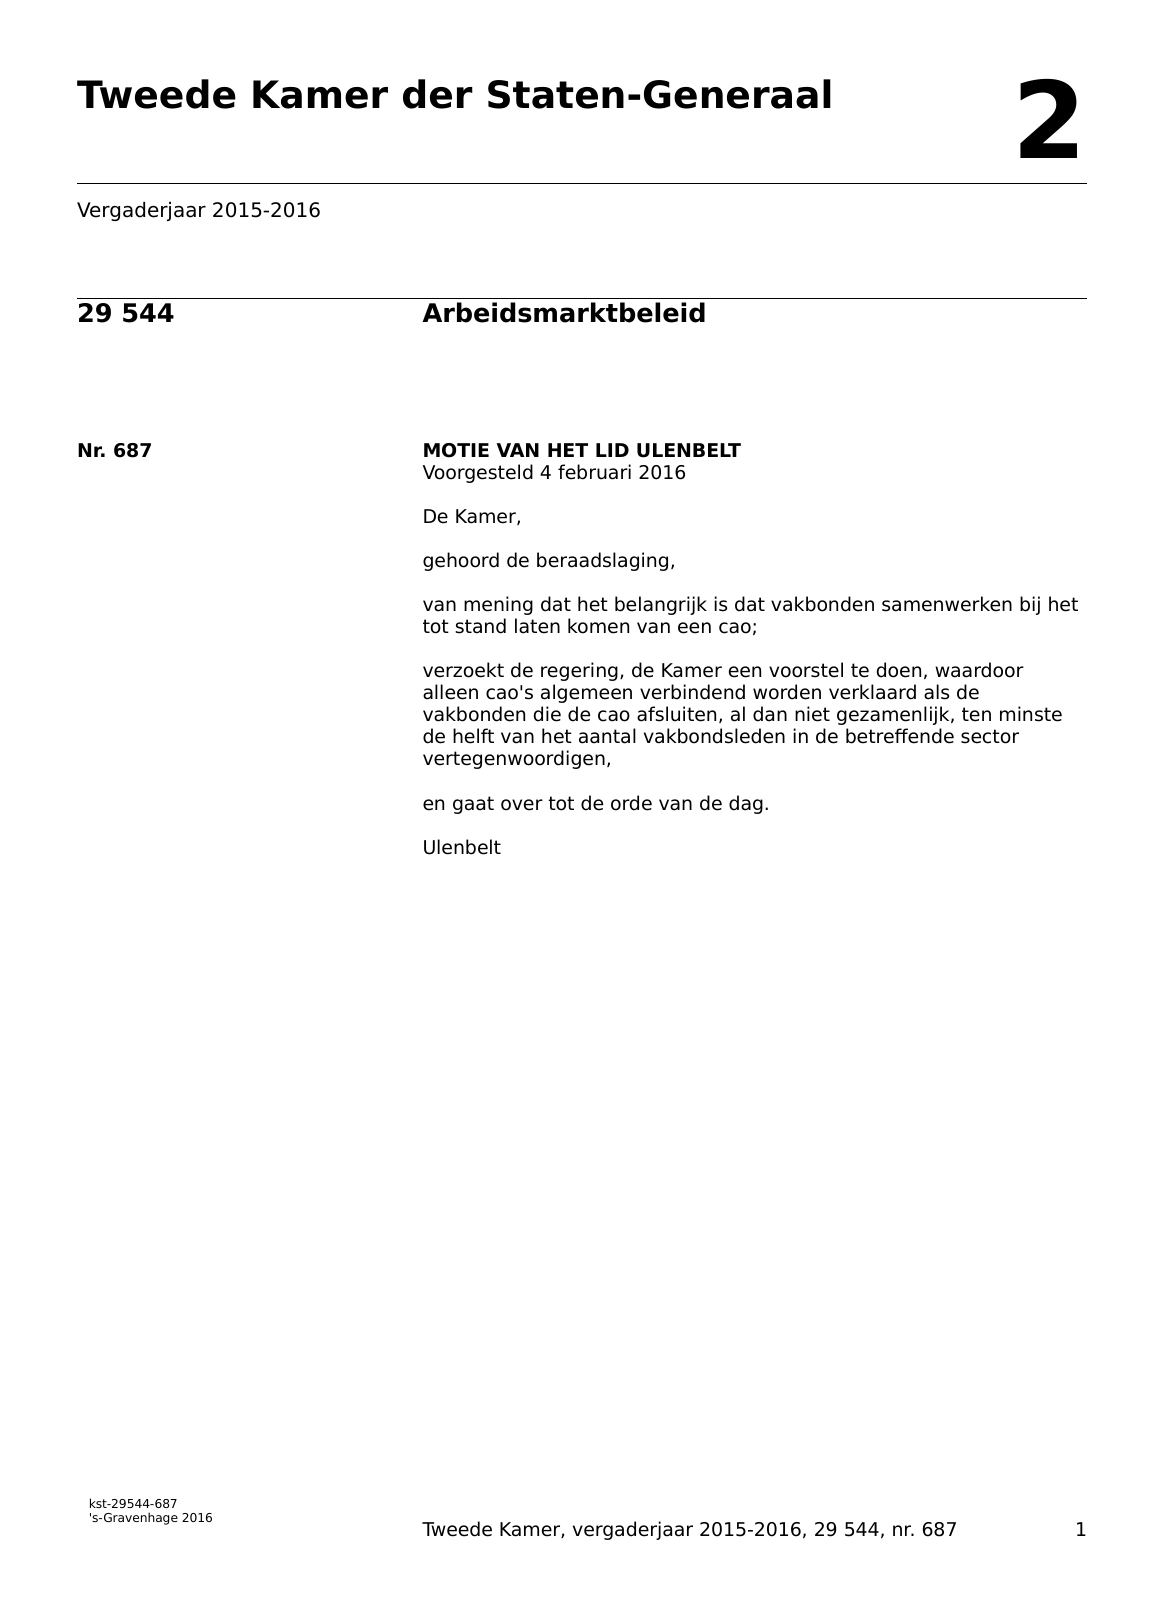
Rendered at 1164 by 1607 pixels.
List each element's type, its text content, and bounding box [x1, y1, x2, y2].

text gehoord de beraadslaging, [422, 550, 1087, 572]
text Ulenbelt [422, 837, 1087, 858]
text en gaat over tot de orde van de dag. [422, 792, 1087, 814]
table_cell Vergaderjaar 2015-2016 [77, 184, 1087, 298]
text kst-29544-687 [88, 1497, 323, 1511]
subtitle 29 544 Arbeidsmarktbeleid [77, 299, 1087, 329]
text De Kamer, [422, 506, 1087, 528]
table_header 2 [886, 59, 1087, 183]
text 's-Gravenhage 2016 [88, 1511, 323, 1525]
table_header Tweede Kamer der Staten-Generaal [77, 59, 886, 183]
text van mening dat het belangrijk is dat vakbonden samenwerken bij het tot stand laten komen van een cao; [422, 594, 1087, 638]
text Voorgesteld 4 februari 2016 [422, 462, 1087, 484]
subtitle Nr. 687 MOTIE VAN HET LID ULENBELT [77, 440, 1087, 462]
text verzoekt de regering, de Kamer een voorstel te doen, waardoor alleen cao's algemeen verbindend worden verklaard als de vakbonden die de cao afsluiten, al dan niet gezamenlijk, ten minste de helft van het aantal vakbondsleden in de betreffende sector vertegenwoordigen, [422, 660, 1087, 770]
